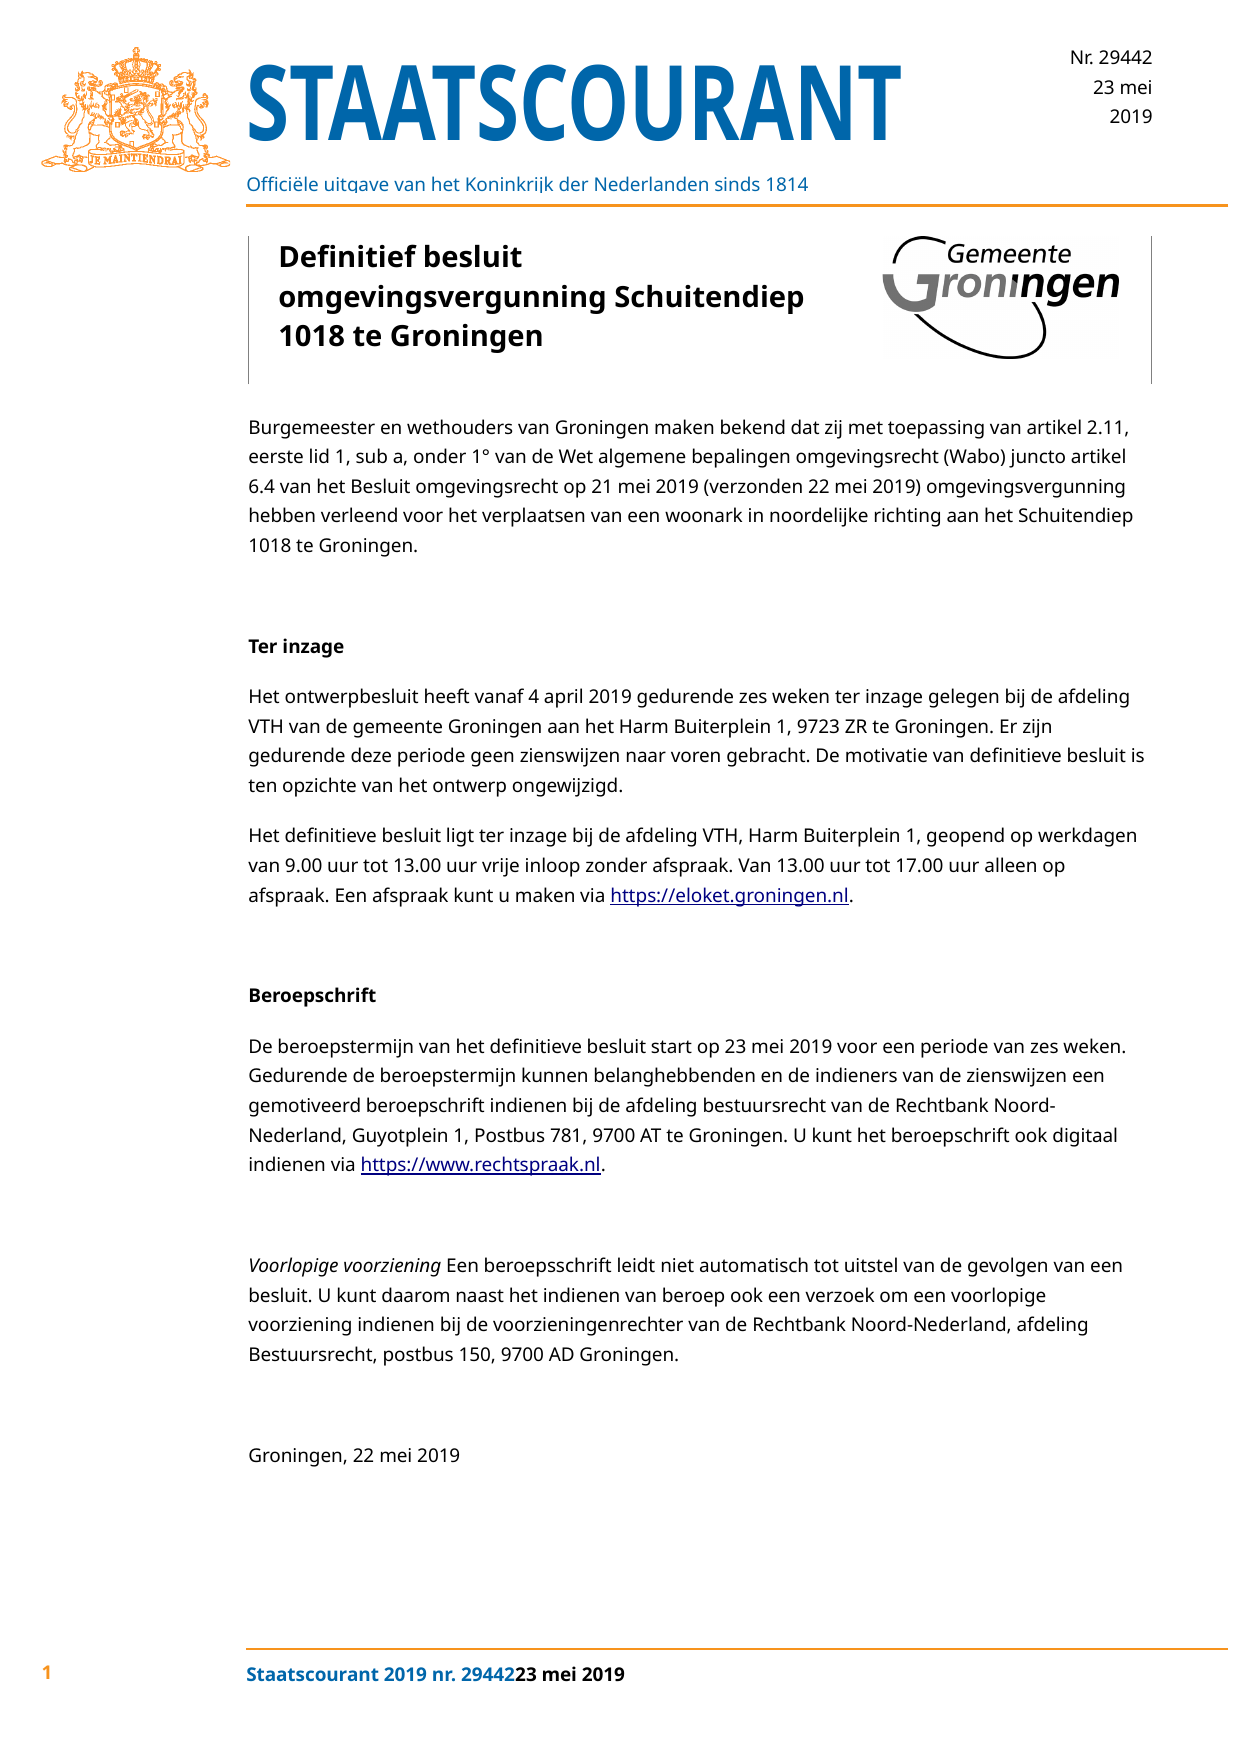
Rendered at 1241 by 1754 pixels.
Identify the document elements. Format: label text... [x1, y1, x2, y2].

picture [882, 236, 1119, 359]
table_header Definitief besluit omgevingsvergunning Schuitendiep 1018 te Groningen [249, 236, 850, 384]
table_header [850, 236, 882, 358]
text Burgemeester en wethouders van Groningen maken bekend dat zij met toepassing van artikel 2.11, eerste lid 1, sub a, onder 1° van de Wet algemene bepalingen omgevingsrecht (Wabo) juncto artikel 6.4 van het Besluit omgevingsrecht op 21 mei 2019 (verzonden 22 mei 2019) omgevingsvergunning hebben verleend voor het verplaatsen van een woonark in noordelijke richting aan het Schuitendiep 1018 te Groningen. [248, 414, 1152, 558]
table_header [850, 359, 1151, 384]
text Beroepschrift [248, 983, 1152, 1008]
text Groningen, 22 mei 2019 [248, 1442, 1152, 1468]
text Het ontwerpbesluit heeft vanaf 4 april 2019 gedurende zes weken ter inzage gelegen bij de afdeling VTH van de gemeente Groningen aan het Harm Buiterplein 1, 9723 ZR te Groningen. Er zijn gedurende deze periode geen zienswijzen naar voren gebracht. De motivatie van definitieve besluit is ten opzichte van het ontwerp ongewijzigd. [248, 683, 1152, 798]
text Voorlopige voorziening Een beroepsschrift leidt niet automatisch tot uitstel van de gevolgen van een besluit. U kunt daarom naast het indienen van beroep ook een verzoek om een voorlopige voorziening indienen bij de voorzieningenrechter van de Rechtbank Noord-Nederland, afdeling Bestuursrecht, postbus 150, 9700 AD Groningen. [248, 1252, 1152, 1367]
text Het definitieve besluit ligt ter inzage bij de afdeling VTH, Harm Buiterplein 1, geopend op werkdagen van 9.00 uur tot 13.00 uur vrije inloop zonder afspraak. Van 13.00 uur tot 17.00 uur alleen op afspraak. Een afspraak kunt u maken via https://eloket.groningen.nl. [248, 823, 1152, 908]
picture [41, 47, 231, 172]
table_header [1119, 236, 1151, 358]
text Ter inzage [248, 633, 1152, 659]
text De beroepstermijn van het definitieve besluit start op 23 mei 2019 voor een periode van zes weken. Gedurende de beroepstermijn kunnen belanghebbenden en de indieners van de zienswijzen een gemotiveerd beroepschrift indienen bij de afdeling bestuursrecht van de Rechtbank Noord-Nederland, Guyotplein 1, Postbus 781, 9700 AT te Groningen. U kunt het beroepschrift ook digitaal indienen via https://www.rechtspraak.nl. [248, 1033, 1152, 1177]
